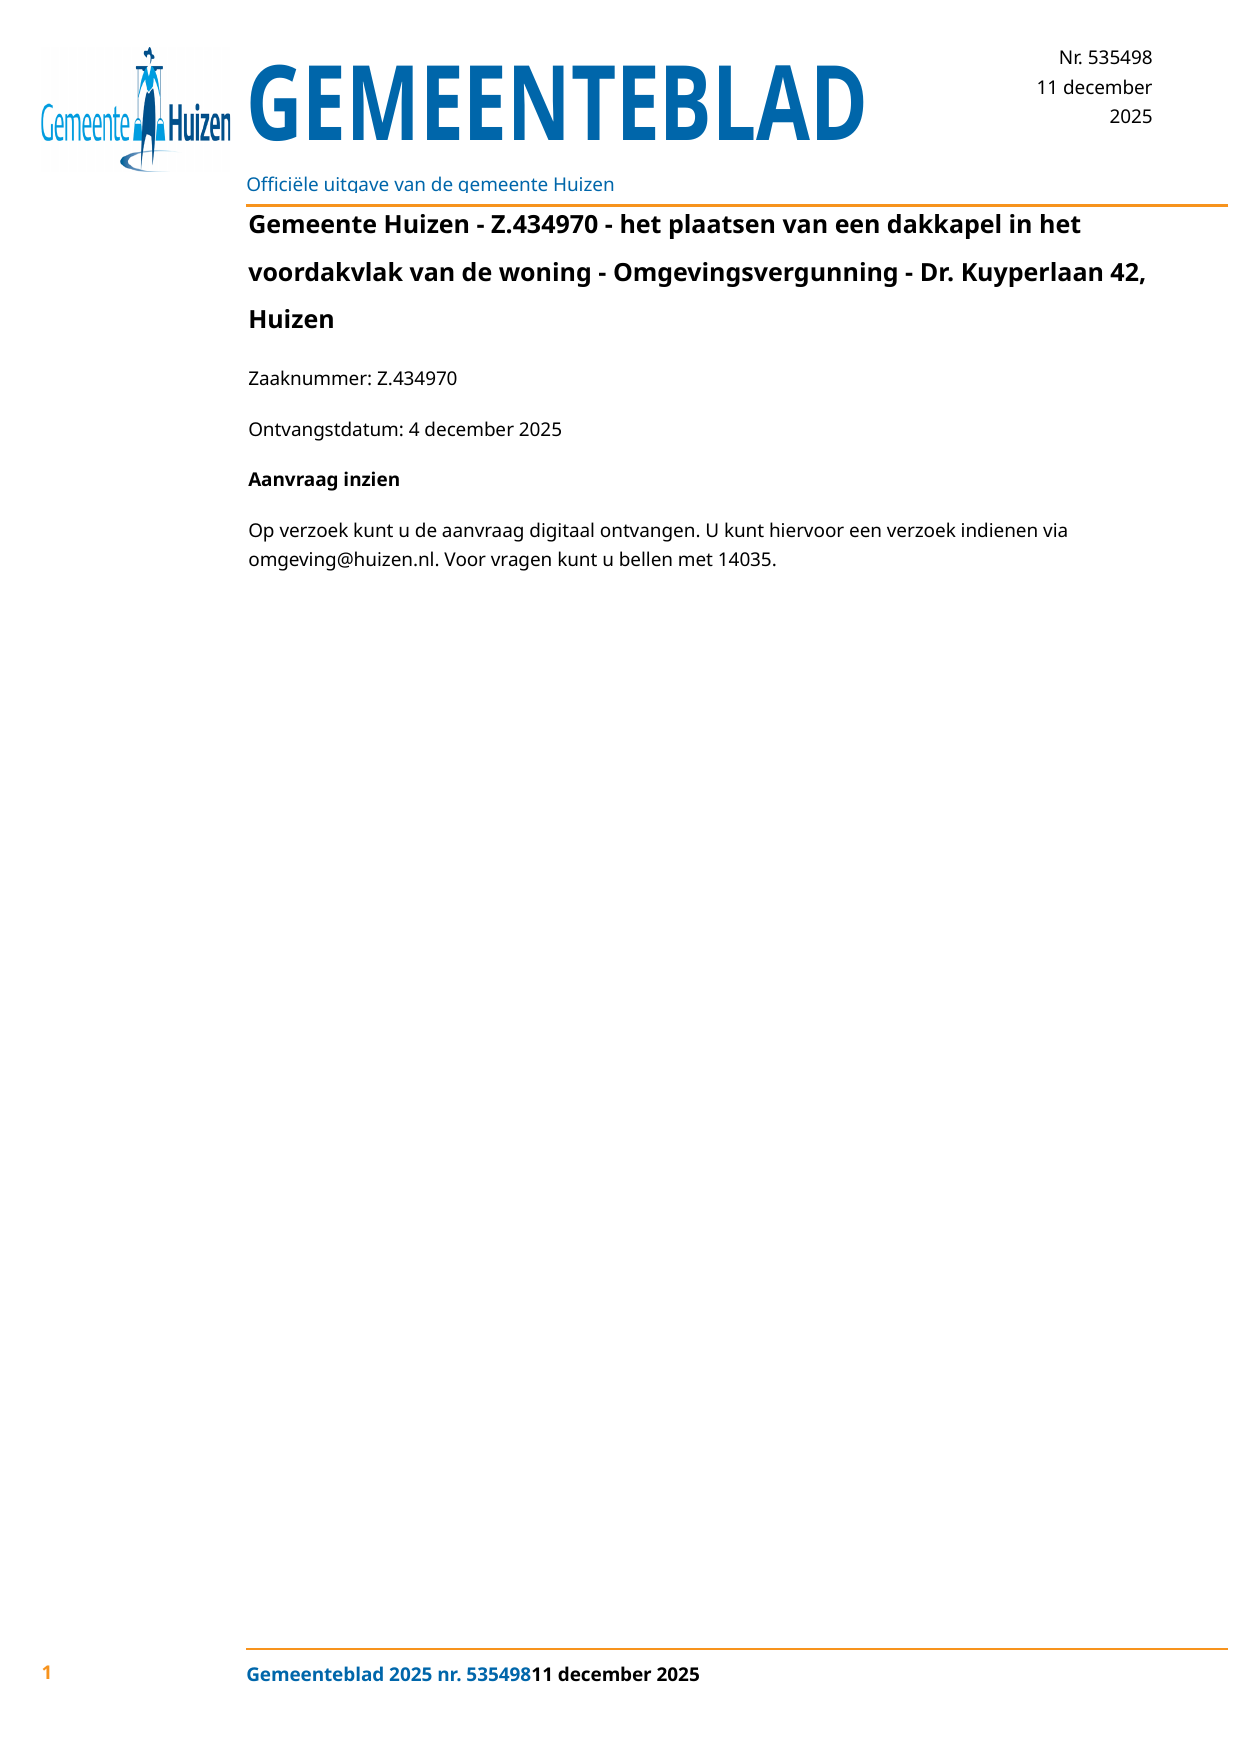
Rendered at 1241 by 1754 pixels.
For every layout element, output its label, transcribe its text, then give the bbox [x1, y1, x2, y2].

text Gemeente Huizen - Z.434970 - het plaatsen van een dakkapel in het voordakvlak van de woning - Omgevingsvergunning - Dr. Kuyperlaan 42, Huizen [248, 207, 1152, 336]
picture [41, 47, 231, 172]
text Op verzoek kunt u de aanvraag digitaal ontvangen. U kunt hiervoor een verzoek indienen via omgeving@huizen.nl. Voor vragen kunt u bellen met 14035. [248, 517, 1152, 572]
text Aanvraag inzien [248, 466, 1152, 492]
text Zaaknummer: Z.434970 [248, 366, 1152, 391]
text Ontvangstdatum: 4 december 2025 [248, 416, 1152, 442]
